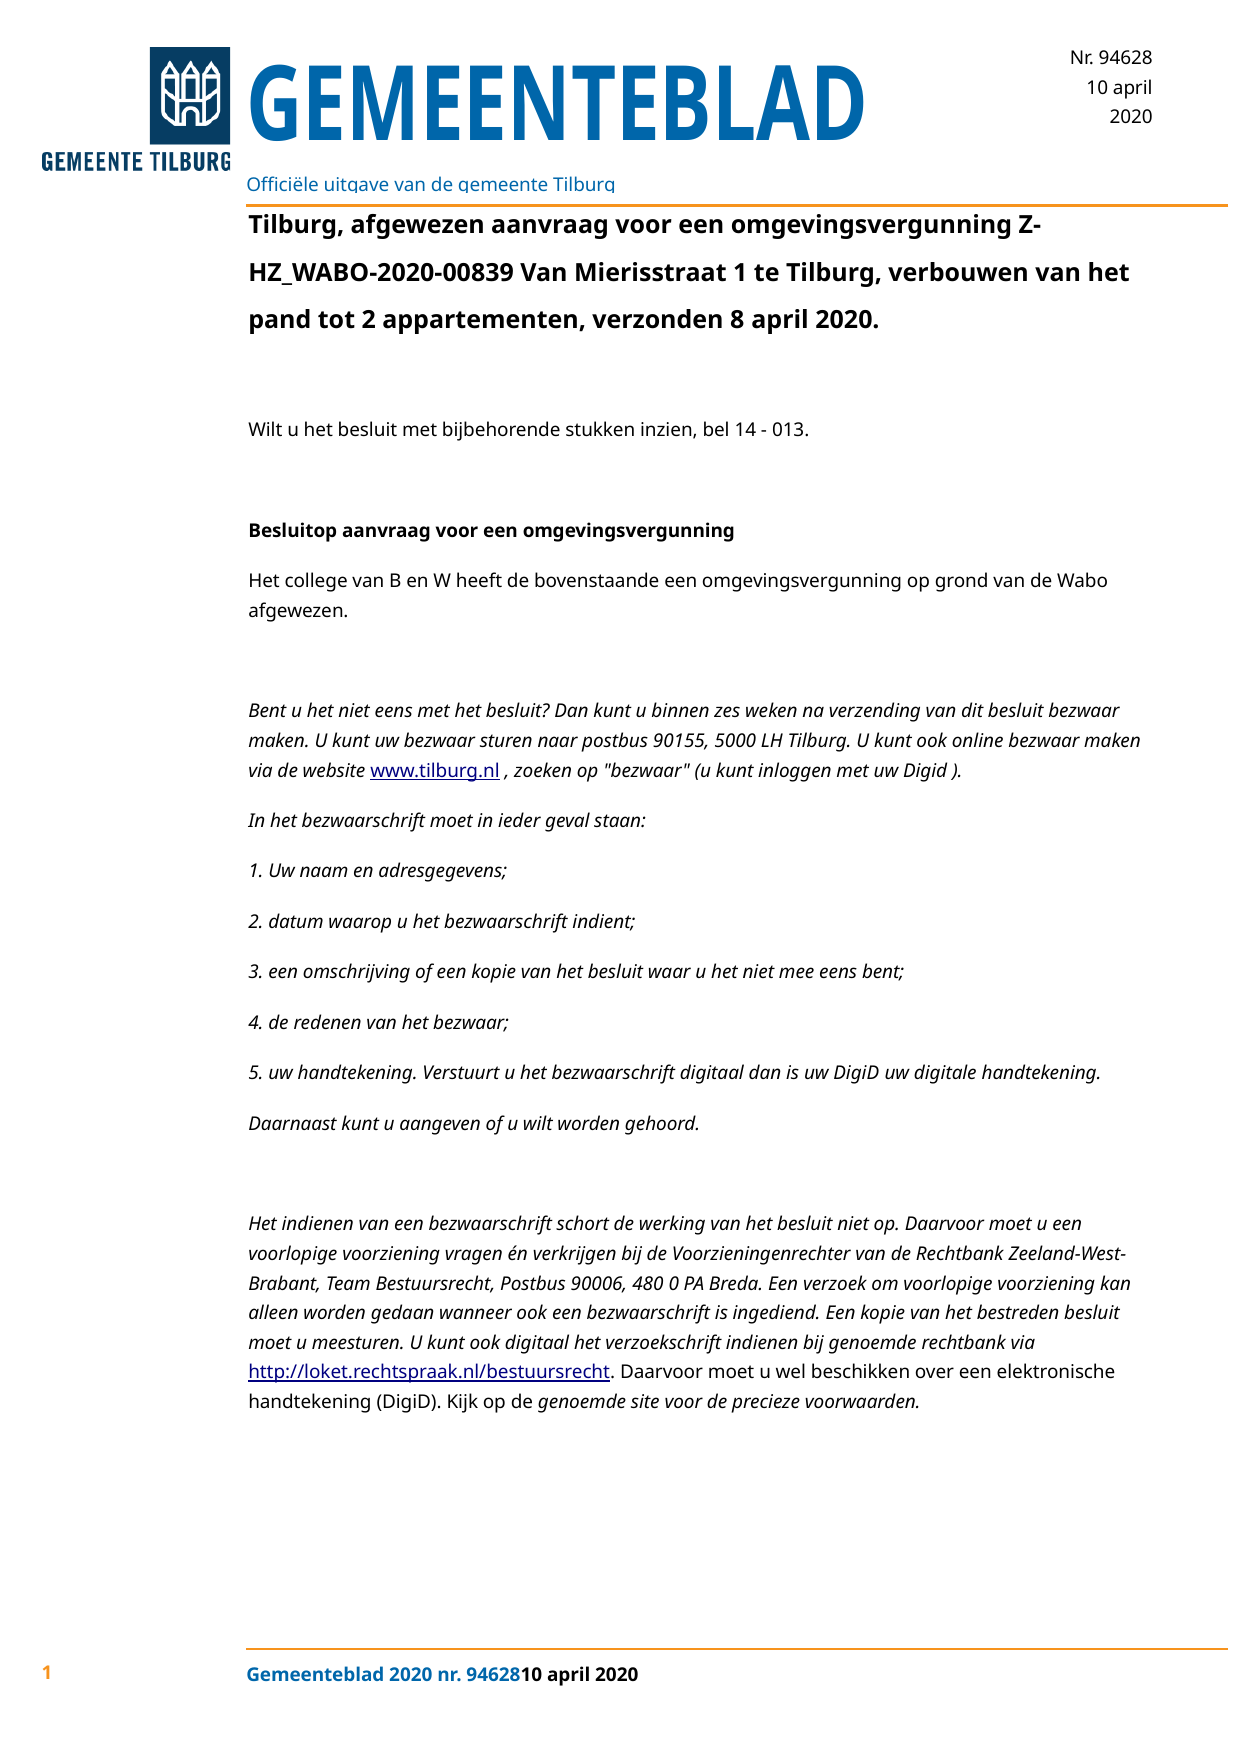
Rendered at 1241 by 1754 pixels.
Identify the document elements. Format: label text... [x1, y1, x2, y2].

text Tilburg, afgewezen aanvraag voor een omgevingsvergunning Z-HZ_WABO-2020-00839 Van Mierisstraat 1 te Tilburg, verbouwen van het pand tot 2 appartementen, verzonden 8 april 2020. [248, 207, 1152, 336]
text 3. een omschrijving of een kopie van het besluit waar u het niet mee eens bent; [248, 958, 1152, 984]
text 1. Uw naam en adresgegevens; [248, 858, 1152, 883]
text 5. uw handtekening. Verstuurt u het bezwaarschrift digitaal dan is uw DigiD uw digitale handtekening. [248, 1059, 1152, 1085]
text Het indienen van een bezwaarschrift schort de werking van het besluit niet op. Daarvoor moet u een voorlopige voorziening vragen én verkrijgen bij de Voorzieningenrechter van de Rechtbank Zeeland-West-Brabant, Team Bestuursrecht, Postbus 90006, 480 0 PA Breda. Een verzoek om voorlopige voorziening kan alleen worden gedaan wanneer ook een bezwaarschrift is ingediend. Een kopie van het bestreden besluit moet u meesturen. U kunt ook digitaal het verzoekschrift indienen bij genoemde rechtbank via http://loket.rechtspraak.nl/bestuursrecht. Daarvoor moet u wel beschikken over een elektronische handtekening (DigiD). Kijk op de genoemde site voor de precieze voorwaarden. [248, 1211, 1152, 1414]
text Bent u het niet eens met het besluit? Dan kunt u binnen zes weken na verzending van dit besluit bezwaar maken. U kunt uw bezwaar sturen naar postbus 90155, 5000 LH Tilburg. U kunt ook online bezwaar maken via de website www.tilburg.nl , zoeken op "bezwaar" (u kunt inloggen met uw Digid ). [248, 698, 1152, 782]
text In het bezwaarschrift moet in ieder geval staan: [248, 807, 1152, 833]
text Daarnaast kunt u aangeven of u wilt worden gehoord. [248, 1110, 1152, 1135]
text Besluitop aanvraag voor een omgevingsvergunning [248, 517, 1152, 542]
text 2. datum waarop u het bezwaarschrift indient; [248, 908, 1152, 934]
text Het college van B en W heeft de bovenstaande een omgevingsvergunning op grond van de Wabo afgewezen. [248, 567, 1152, 622]
picture [41, 47, 231, 172]
text 4. de redenen van het bezwaar; [248, 1009, 1152, 1034]
text Wilt u het besluit met bijbehorende stukken inzien, bel 14 - 013. [248, 416, 1152, 442]
